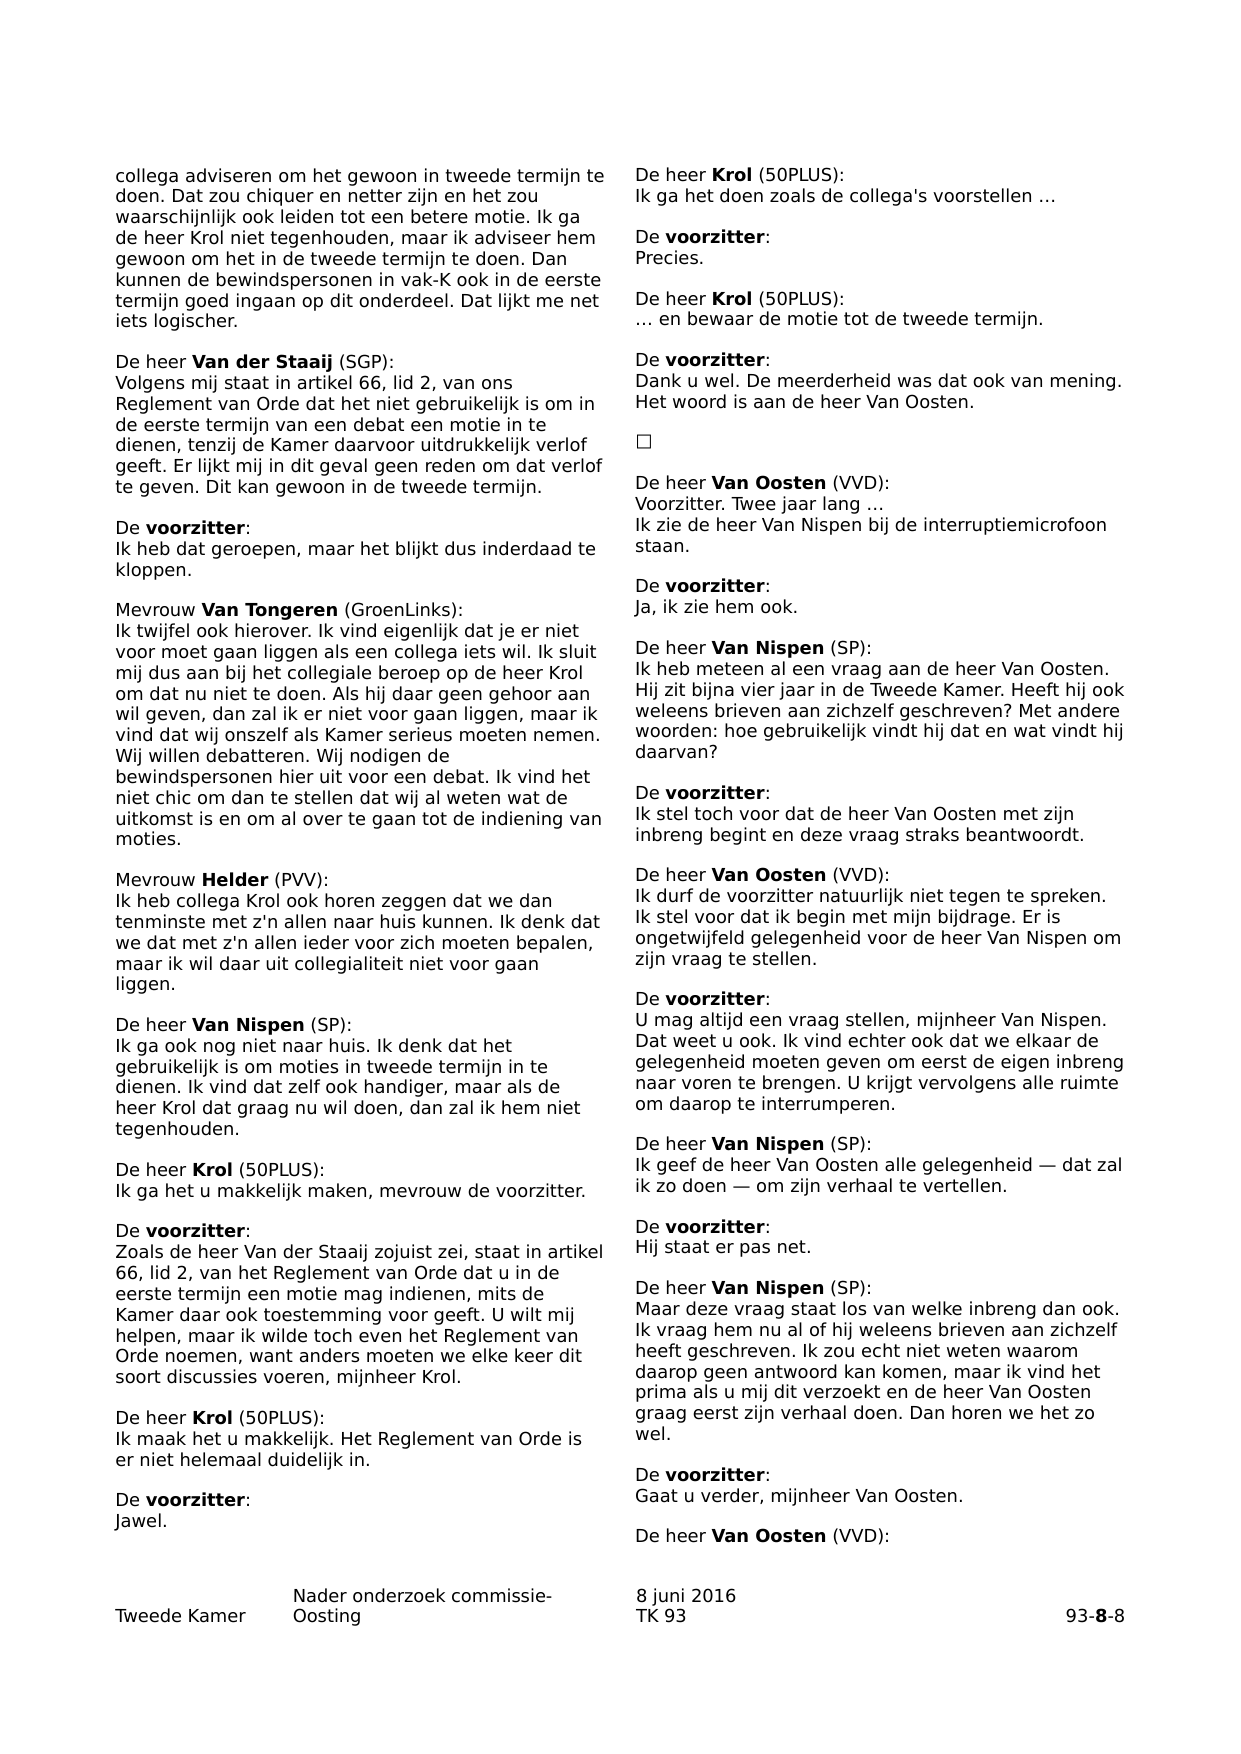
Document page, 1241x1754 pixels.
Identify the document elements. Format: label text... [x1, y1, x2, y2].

text Het woord is aan de heer Van Oosten. [635, 392, 1125, 412]
text De heer Van Nispen (SP): [115, 1015, 605, 1036]
text Ik heb dat geroepen, maar het blijkt dus inderdaad te kloppen. [115, 538, 605, 580]
text Ik heb meteen al een vraag aan de heer Van Oosten. Hij zit bijna vier jaar in de Tweede Kamer. Heeft hij ook weleens brieven aan zichzelf geschreven? Met andere woorden: hoe gebruikelijk vindt hij dat en wat vindt hij daarvan? [635, 659, 1125, 763]
text Voorzitter. Twee jaar lang … [635, 494, 1125, 515]
text Ik heb collega Krol ook horen zeggen dat we dan tenminste met z'n allen naar huis kunnen. Ik denk dat we dat met z'n allen ieder voor zich moeten bepalen, maar ik wil daar uit collegialiteit niet voor gaan liggen. [115, 891, 605, 995]
text De heer Krol (50PLUS): [115, 1160, 605, 1181]
text De heer Van Oosten (VVD): [635, 473, 1125, 494]
text De voorzitter: [635, 989, 1125, 1010]
text De voorzitter: [115, 518, 605, 538]
text Ik durf de voorzitter natuurlijk niet tegen te spreken. Ik stel voor dat ik begin met mijn bijdrage. Er is ongetwijfeld gelegenheid voor de heer Van Nispen om zijn vraag te stellen. [635, 886, 1125, 969]
text Maar deze vraag staat los van welke inbreng dan ook. Ik vraag hem nu al of hij weleens brieven aan zichzelf heeft geschreven. Ik zou echt niet weten waarom daarop geen antwoord kan komen, maar ik vind het prima als u mij dit verzoekt en de heer Van Oosten graag eerst zijn verhaal doen. Dan horen we het zo wel. [635, 1299, 1125, 1445]
text De voorzitter: [635, 350, 1125, 371]
text De heer Krol (50PLUS): [635, 288, 1125, 309]
text De heer Van Oosten (VVD): [635, 1526, 1125, 1547]
text collega adviseren om het gewoon in tweede termijn te doen. Dat zou chiquer en netter zijn en het zou waarschijnlijk ook leiden tot een betere motie. Ik ga de heer Krol niet tegenhouden, maar ik adviseer hem gewoon om het in de tweede termijn te doen. Dan kunnen de bewindspersonen in vak-K ook in de eerste termijn goed ingaan op dit onderdeel. Dat lijkt me net iets logischer. [115, 165, 605, 332]
text De voorzitter: [635, 227, 1125, 248]
text De voorzitter: [115, 1490, 605, 1511]
text Gaat u verder, mijnheer Van Oosten. [635, 1485, 1125, 1506]
text Ik ga het doen zoals de collega's voorstellen … [635, 186, 1125, 207]
text De voorzitter: [635, 1217, 1125, 1237]
text Ik twijfel ook hierover. Ik vind eigenlijk dat je er niet voor moet gaan liggen als een collega iets wil. Ik sluit mij dus aan bij het collegiale beroep op de heer Krol om dat nu niet te doen. Als hij daar geen gehoor aan wil geven, dan zal ik er niet voor gaan liggen, maar ik vind dat wij onszelf als Kamer serieus moeten nemen. Wij willen debatteren. Wij nodigen de bewindspersonen hier uit voor een debat. Ik vind het niet chic om dan te stellen dat wij al weten wat de uitkomst is en om al over te gaan tot de indiening van moties. [115, 621, 605, 850]
text De heer Van Nispen (SP): [635, 1278, 1125, 1299]
text Ik geef de heer Van Oosten alle gelegenheid — dat zal ik zo doen — om zijn verhaal te vertellen. [635, 1155, 1125, 1197]
text Mevrouw Van Tongeren (GroenLinks): [115, 600, 605, 621]
text Zoals de heer Van der Staaij zojuist zei, staat in artikel 66, lid 2, van het Reglement van Orde dat u in de eerste termijn een motie mag indienen, mits de Kamer daar ook toestemming voor geeft. U wilt mij helpen, maar ik wilde toch even het Reglement van Orde noemen, want anders moeten we elke keer dit soort discussies voeren, mijnheer Krol. [115, 1242, 605, 1388]
text Ik zie de heer Van Nispen bij de interruptiemicrofoon staan. [635, 515, 1125, 556]
text Precies. [635, 248, 1125, 268]
text De heer Van Nispen (SP): [635, 638, 1125, 659]
text Jawel. [115, 1511, 605, 1532]
text Hij staat er pas net. [635, 1237, 1125, 1258]
text De heer Van Oosten (VVD): [635, 865, 1125, 886]
text De voorzitter: [115, 1221, 605, 1242]
text Ik maak het u makkelijk. Het Reglement van Orde is er niet helemaal duidelijk in. [115, 1429, 605, 1470]
text U mag altijd een vraag stellen, mijnheer Van Nispen. Dat weet u ook. Ik vind echter ook dat we elkaar de gelegenheid moeten geven om eerst de eigen inbreng naar voren te brengen. U krijgt vervolgens alle ruimte om daarop te interrumperen. [635, 1010, 1125, 1114]
text Dank u wel. De meerderheid was dat ook van mening. [635, 371, 1125, 392]
text De voorzitter: [635, 1465, 1125, 1485]
text Mevrouw Helder (PVV): [115, 870, 605, 891]
text De voorzitter: [635, 576, 1125, 597]
text Ik ga ook nog niet naar huis. Ik denk dat het gebruikelijk is om moties in tweede termijn in te dienen. Ik vind dat zelf ook handiger, maar als de heer Krol dat graag nu wil doen, dan zal ik hem niet tegenhouden. [115, 1036, 605, 1140]
text De heer Van der Staaij (SGP): [115, 352, 605, 373]
text De voorzitter: [635, 783, 1125, 803]
text Ja, ik zie hem ook. [635, 597, 1125, 618]
text ⬜ [635, 432, 1125, 453]
text De heer Krol (50PLUS): [115, 1408, 605, 1429]
text De heer Van Nispen (SP): [635, 1134, 1125, 1155]
text Ik ga het u makkelijk maken, mevrouw de voorzitter. [115, 1181, 605, 1201]
text … en bewaar de motie tot de tweede termijn. [635, 309, 1125, 330]
text De heer Krol (50PLUS): [635, 165, 1125, 186]
text Ik stel toch voor dat de heer Van Oosten met zijn inbreng begint en deze vraag straks beantwoordt. [635, 803, 1125, 845]
text Volgens mij staat in artikel 66, lid 2, van ons Reglement van Orde dat het niet gebruikelijk is om in de eerste termijn van een debat een motie in te dienen, tenzij de Kamer daarvoor uitdrukkelijk verlof geeft. Er lijkt mij in dit geval geen reden om dat verlof te geven. Dit kan gewoon in de tweede termijn. [115, 373, 605, 498]
